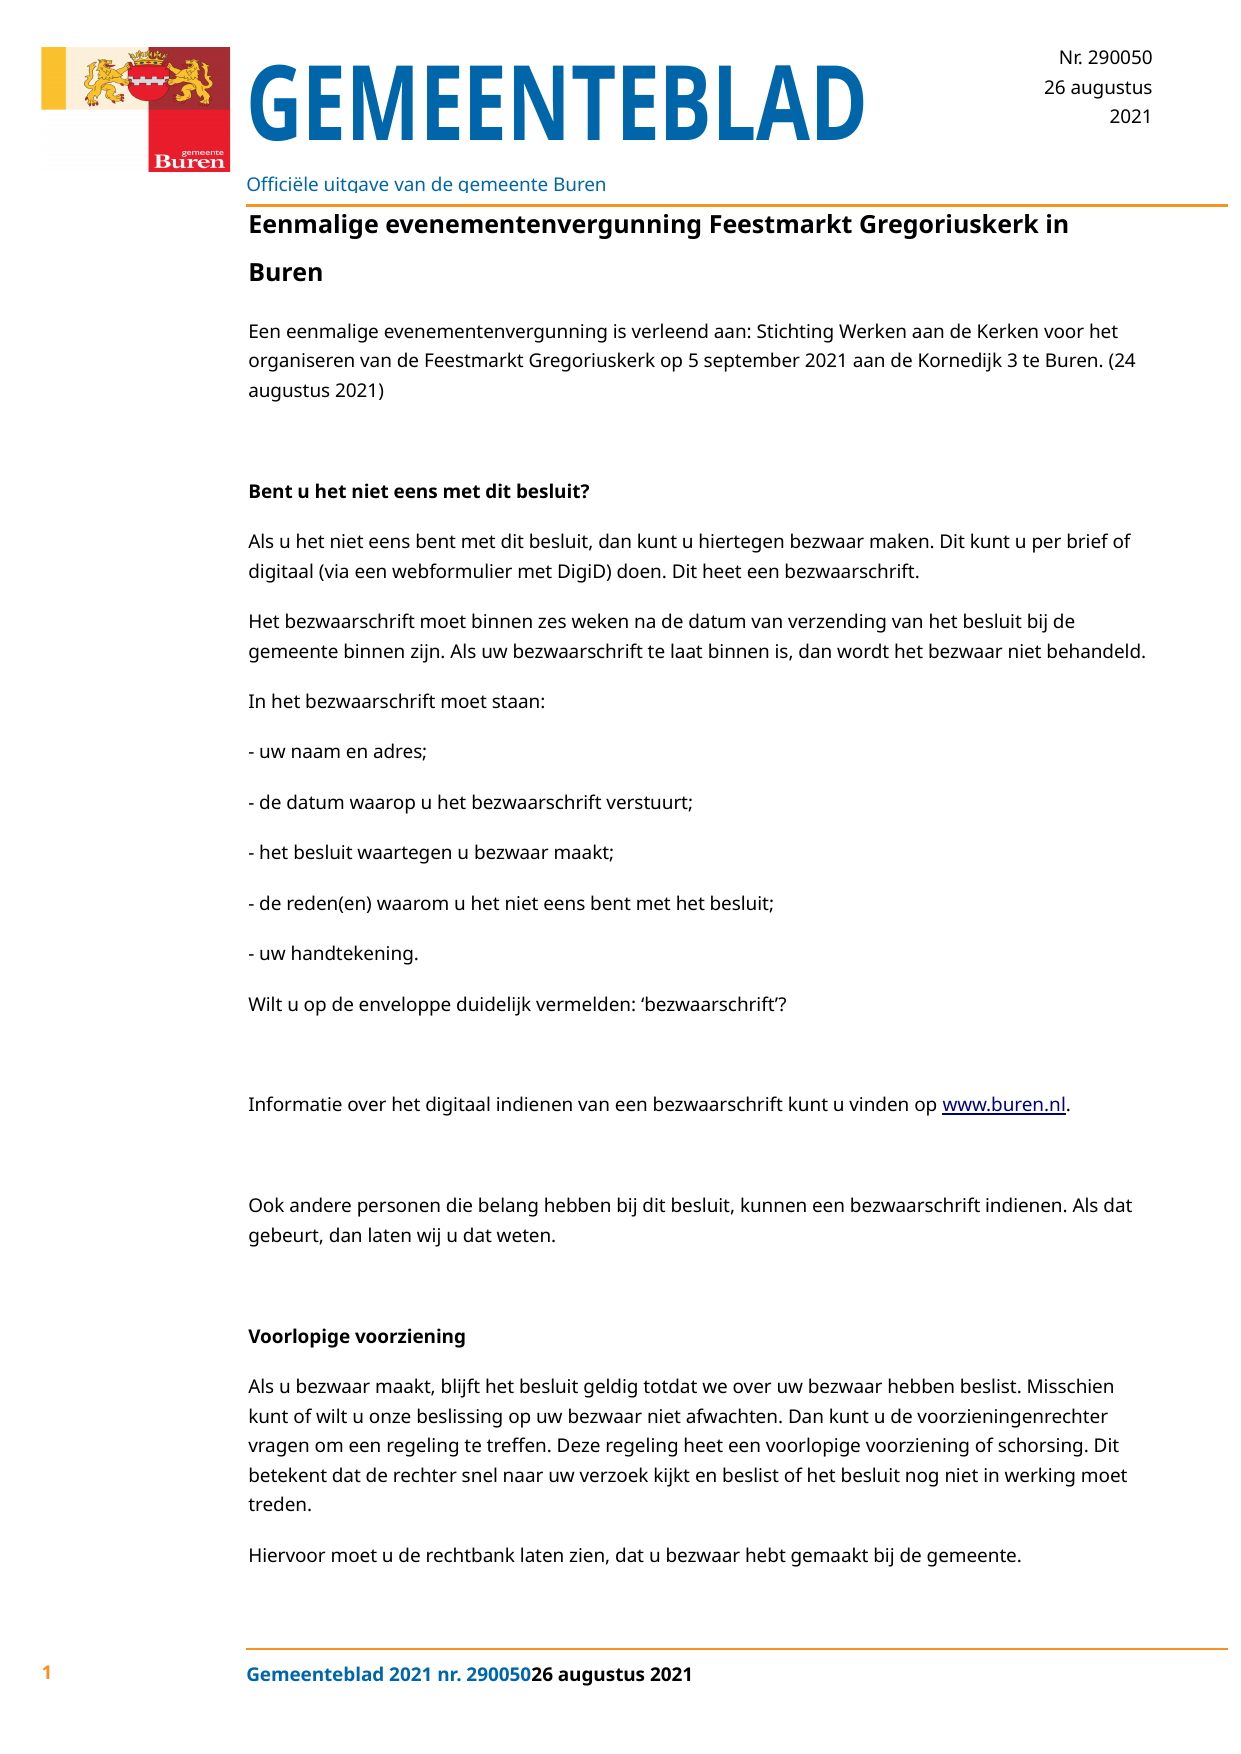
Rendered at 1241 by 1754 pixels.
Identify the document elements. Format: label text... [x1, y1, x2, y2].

text Wilt u op de enveloppe duidelijk vermelden: ‘bezwaarschrift’? [248, 991, 1152, 1017]
picture [41, 47, 231, 172]
text Een eenmalige evenementenvergunning is verleend aan: Stichting Werken aan de Kerken voor het organiseren van de Feestmarkt Gregoriuskerk op 5 september 2021 aan de Kornedijk 3 te Buren. (24 augustus 2021) [248, 318, 1152, 403]
text Eenmalige evenementenvergunning Feestmarkt Gregoriuskerk in Buren [248, 207, 1152, 288]
text Het bezwaarschrift moet binnen zes weken na de datum van verzending van het besluit bij de gemeente binnen zijn. Als uw bezwaarschrift te laat binnen is, dan wordt het bezwaar niet behandeld. [248, 608, 1152, 664]
text Hiervoor moet u de rechtbank laten zien, dat u bezwaar hebt gemaakt bij de gemeente. [248, 1542, 1152, 1568]
text - uw naam en adres; [248, 739, 1152, 764]
text - het besluit waartegen u bezwaar maakt; [248, 839, 1152, 865]
text In het bezwaarschrift moet staan: [248, 688, 1152, 714]
text Als u het niet eens bent met dit besluit, dan kunt u hiertegen bezwaar maken. Dit kunt u per brief of digitaal (via een webformulier met DigiD) doen. Dit heet een bezwaarschrift. [248, 528, 1152, 584]
text - de reden(en) waarom u het niet eens bent met het besluit; [248, 890, 1152, 916]
text Ook andere personen die belang hebben bij dit besluit, kunnen een bezwaarschrift indienen. Als dat gebeurt, dan laten wij u dat weten. [248, 1192, 1152, 1248]
text - de datum waarop u het bezwaarschrift verstuurt; [248, 789, 1152, 815]
text Als u bezwaar maakt, blijft het besluit geldig totdat we over uw bezwaar hebben beslist. Misschien kunt of wilt u onze beslissing op uw bezwaar niet afwachten. Dan kunt u de voorzieningenrechter vragen om een regeling te treffen. Deze regeling heet een voorlopige voorziening of schorsing. Dit betekent dat de rechter snel naar uw verzoek kijkt en beslist of het besluit nog niet in werking moet treden. [248, 1373, 1152, 1517]
text Bent u het niet eens met dit besluit? [248, 478, 1152, 504]
text Informatie over het digitaal indienen van een bezwaarschrift kunt u vinden op www.buren.nl. [248, 1092, 1152, 1117]
text Voorlopige voorziening [248, 1323, 1152, 1349]
text - uw handtekening. [248, 940, 1152, 966]
